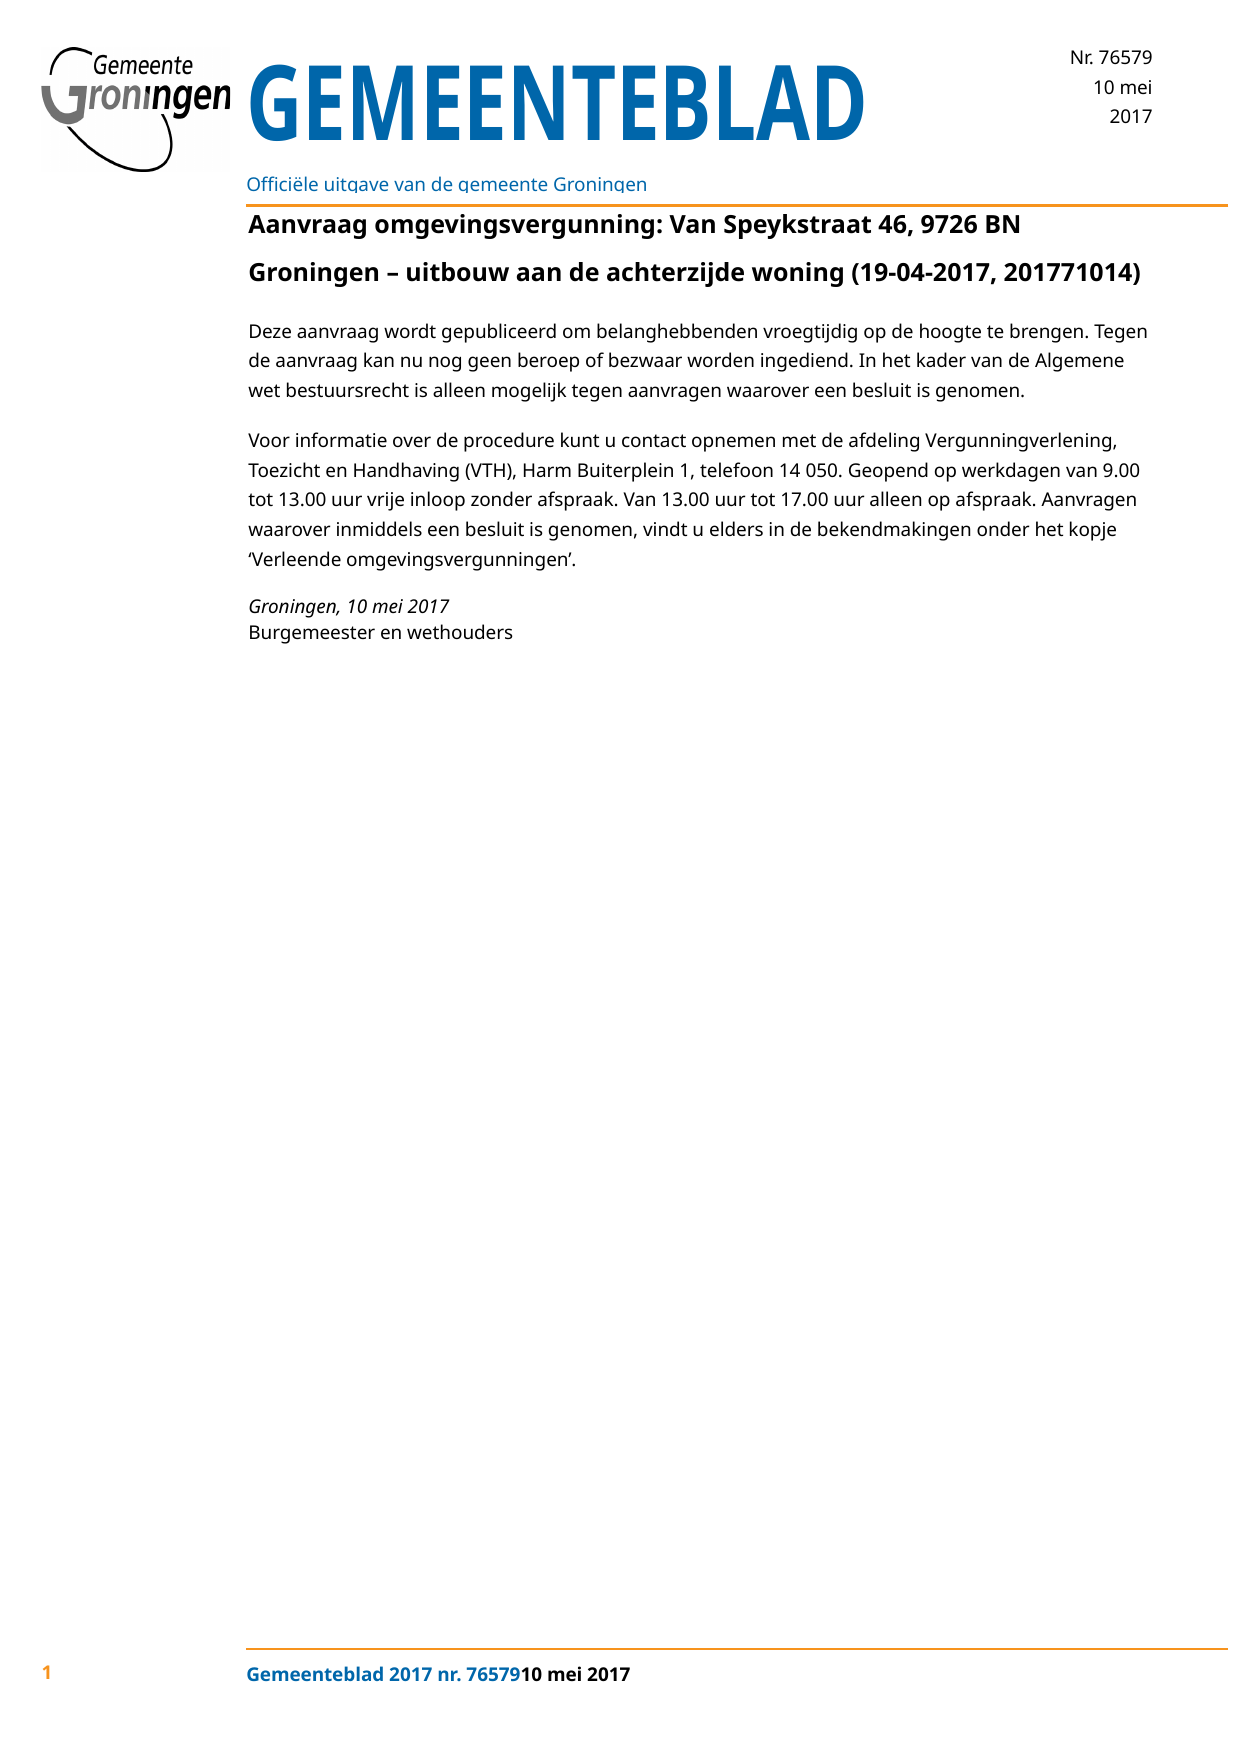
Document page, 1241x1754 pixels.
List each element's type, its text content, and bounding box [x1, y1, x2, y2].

text Voor informatie over de procedure kunt u contact opnemen met de afdeling Vergunningverlening, Toezicht en Handhaving (VTH), Harm Buiterplein 1, telefoon 14 050. Geopend op werkdagen van 9.00 tot 13.00 uur vrije inloop zonder afspraak. Van 13.00 uur tot 17.00 uur alleen op afspraak. Aanvragen waarover inmiddels een besluit is genomen, vindt u elders in de bekendmakingen onder het kopje ‘Verleende omgevingsvergunningen’. [248, 427, 1152, 572]
text Groningen, 10 mei 2017 [248, 594, 1152, 619]
text Deze aanvraag wordt gepubliceerd om belanghebbenden vroegtijdig op de hoogte te brengen. Tegen de aanvraag kan nu nog geen beroep of bezwaar worden ingediend. In het kader van de Algemene wet bestuursrecht is alleen mogelijk tegen aanvragen waarover een besluit is genomen. [248, 318, 1152, 403]
text Aanvraag omgevingsvergunning: Van Speykstraat 46, 9726 BN Groningen – uitbouw aan de achterzijde woning (19-04-2017, 201771014) [248, 207, 1152, 288]
text Burgemeester en wethouders [248, 619, 1152, 645]
picture [41, 47, 231, 172]
